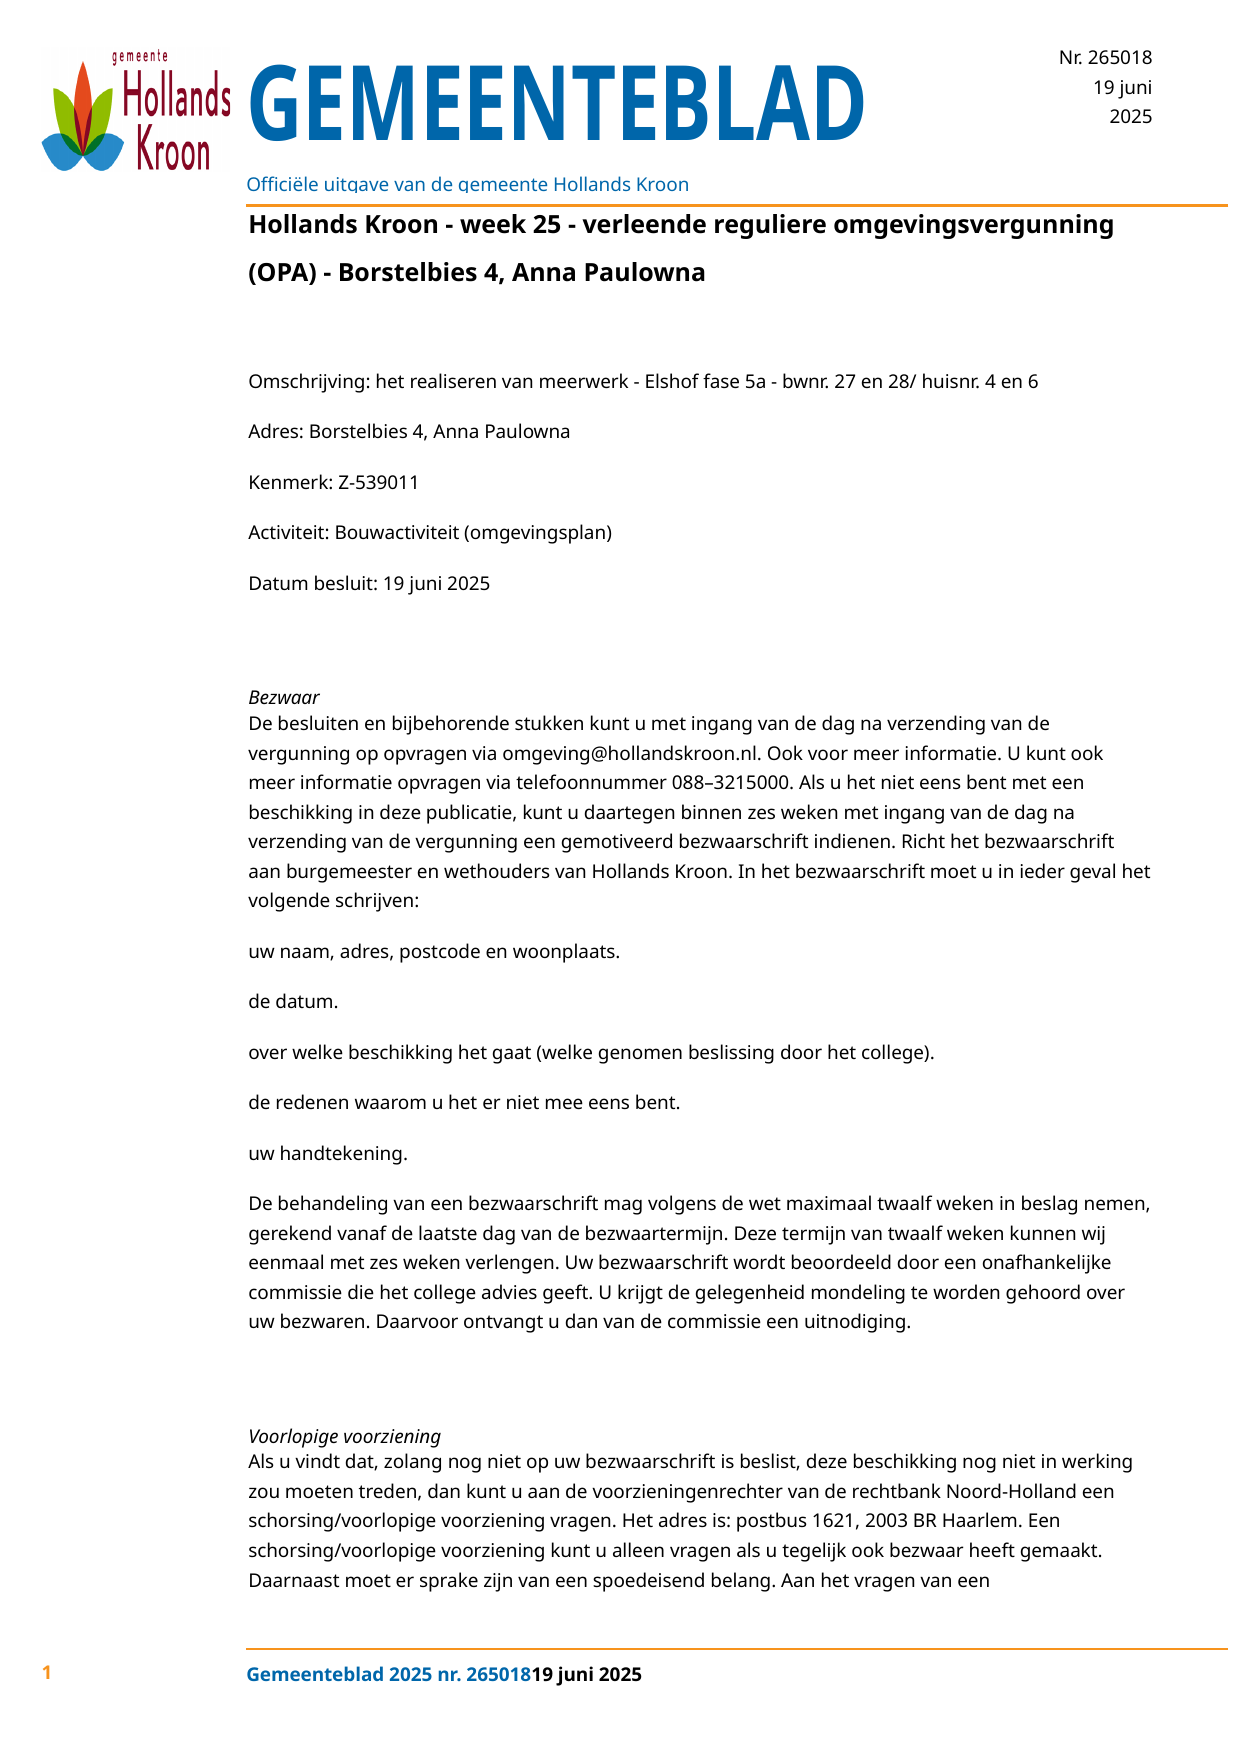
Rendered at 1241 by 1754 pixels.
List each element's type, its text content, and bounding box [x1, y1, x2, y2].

text Adres: Borstelbies 4, Anna Paulowna [248, 419, 1152, 444]
text Datum besluit: 19 juni 2025 [248, 570, 1152, 596]
text uw handtekening. [248, 1140, 1152, 1165]
text De behandeling van een bezwaarschrift mag volgens de wet maximaal twaalf weken in beslag nemen, gerekend vanaf de laatste dag van de bezwaartermijn. Deze termijn van twaalf weken kunnen wij eenmaal met zes weken verlengen. Uw bezwaarschrift wordt beoordeeld door een onafhankelijke commissie die het college advies geeft. U krijgt de gelegenheid mondeling te worden gehoord over uw bezwaren. Daarvoor ontvangt u dan van de commissie een uitnodiging. [248, 1190, 1152, 1334]
text de redenen waarom u het er niet mee eens bent. [248, 1089, 1152, 1115]
text Hollands Kroon - week 25 - verleende reguliere omgevingsvergunning (OPA) - Borstelbies 4, Anna Paulowna [248, 207, 1152, 288]
text Voorlopige voorziening [248, 1423, 1152, 1448]
text Als u vindt dat, zolang nog niet op uw bezwaarschrift is beslist, deze beschikking nog niet in werking zou moeten treden, dan kunt u aan de voorzieningenrechter van de rechtbank Noord-Holland een schorsing/voorlopige voorziening vragen. Het adres is: postbus 1621, 2003 BR Haarlem. Een schorsing/voorlopige voorziening kunt u alleen vragen als u tegelijk ook bezwaar heeft gemaakt. Daarnaast moet er sprake zijn van een spoedeisend belang. Aan het vragen van een [248, 1448, 1152, 1593]
picture [41, 47, 231, 172]
text over welke beschikking het gaat (welke genomen beslissing door het college). [248, 1039, 1152, 1064]
text Omschrijving: het realiseren van meerwerk - Elshof fase 5a - bwnr. 27 en 28/ huisnr. 4 en 6 [248, 368, 1152, 394]
text Kenmerk: Z-539011 [248, 469, 1152, 495]
text Bezwaar [248, 684, 1152, 710]
text de datum. [248, 988, 1152, 1014]
text Activiteit: Bouwactiviteit (omgevingsplan) [248, 519, 1152, 545]
text De besluiten en bijbehorende stukken kunt u met ingang van de dag na verzending van de vergunning op opvragen via omgeving@hollandskroon.nl. Ook voor meer informatie. U kunt ook meer informatie opvragen via telefoonnummer 088–3215000. Als u het niet eens bent met een beschikking in deze publicatie, kunt u daartegen binnen zes weken met ingang van de dag na verzending van de vergunning een gemotiveerd bezwaarschrift indienen. Richt het bezwaarschrift aan burgemeester en wethouders van Hollands Kroon. In het bezwaarschrift moet u in ieder geval het volgende schrijven: [248, 710, 1152, 913]
text uw naam, adres, postcode en woonplaats. [248, 938, 1152, 964]
